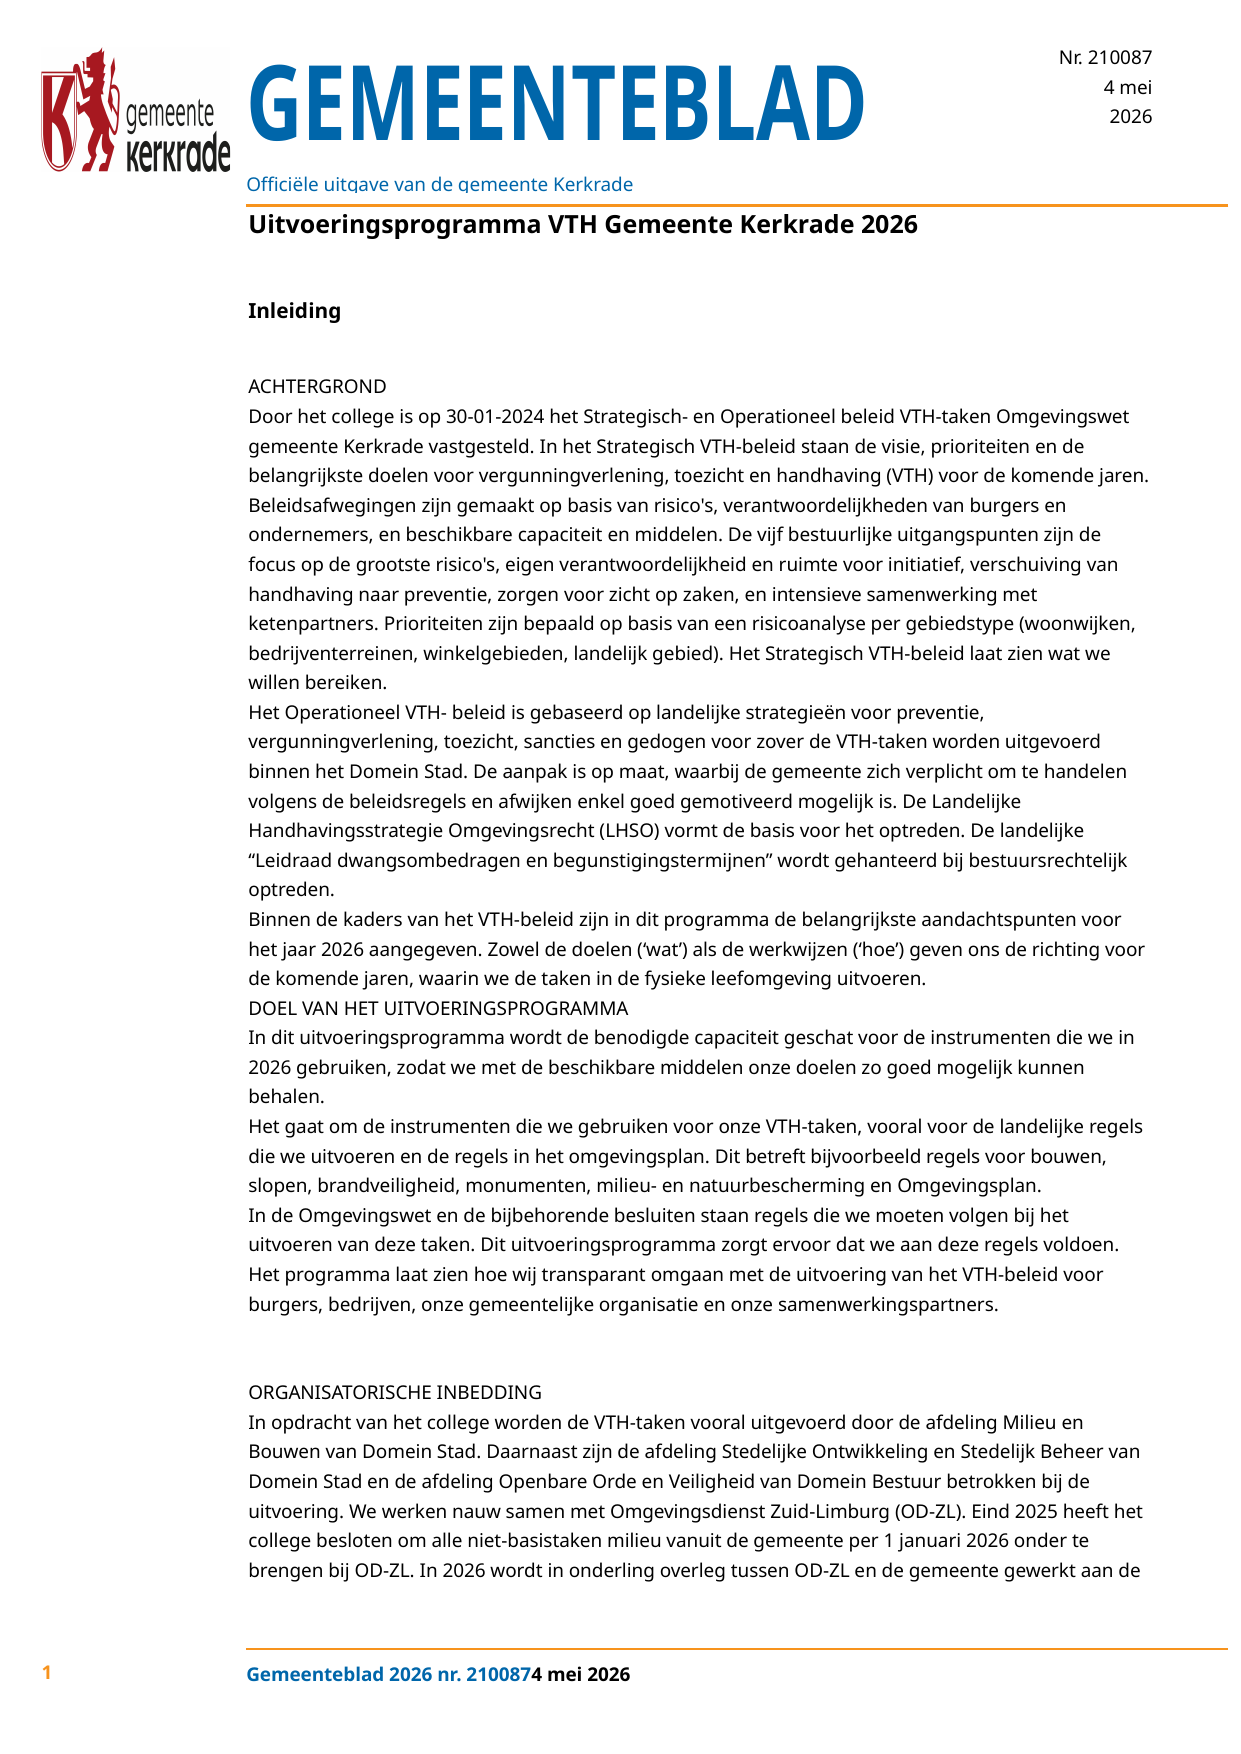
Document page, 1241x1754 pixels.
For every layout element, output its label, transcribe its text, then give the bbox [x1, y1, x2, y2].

text ORGANISATORISCHE INBEDDING [248, 1379, 1152, 1405]
text Het gaat om de instrumenten die we gebruiken voor onze VTH-taken, vooral voor de landelijke regels die we uitvoeren en de regels in het omgevingsplan. Dit betreft bijvoorbeeld regels voor bouwen, slopen, brandveiligheid, monumenten, milieu- en natuurbescherming en Omgevingsplan. [248, 1113, 1152, 1198]
text In opdracht van het college worden de VTH-taken vooral uitgevoerd door de afdeling Milieu en Bouwen van Domein Stad. Daarnaast zijn de afdeling Stedelijke Ontwikkeling en Stedelijk Beheer van Domein Stad en de afdeling Openbare Orde en Veiligheid van Domein Bestuur betrokken bij de uitvoering. We werken nauw samen met Omgevingsdienst Zuid-Limburg (OD-ZL). Eind 2025 heeft het college besloten om alle niet-basistaken milieu vanuit de gemeente per 1 januari 2026 onder te brengen bij OD-ZL. In 2026 wordt in onderling overleg tussen OD-ZL en de gemeente gewerkt aan de [248, 1409, 1152, 1583]
text Binnen de kaders van het VTH-beleid zijn in dit programma de belangrijkste aandachtspunten voor het jaar 2026 aangegeven. Zowel de doelen (‘wat’) als de werkwijzen (‘hoe’) geven ons de richting voor de komende jaren, waarin we de taken in de fysieke leefomgeving uitvoeren. [248, 906, 1152, 991]
text Door het college is op 30-01-2024 het Strategisch- en Operationeel beleid VTH-taken Omgevingswet gemeente Kerkrade vastgesteld. In het Strategisch VTH-beleid staan de visie, prioriteiten en de belangrijkste doelen voor vergunningverlening, toezicht en handhaving (VTH) voor de komende jaren. Beleidsafwegingen zijn gemaakt op basis van risico's, verantwoordelijkheden van burgers en ondernemers, en beschikbare capaciteit en middelen. De vijf bestuurlijke uitgangspunten zijn de focus op de grootste risico's, eigen verantwoordelijkheid en ruimte voor initiatief, verschuiving van handhaving naar preventie, zorgen voor zicht op zaken, en intensieve samenwerking met ketenpartners. Prioriteiten zijn bepaald op basis van een risicoanalyse per gebiedstype (woonwijken, bedrijventerreinen, winkelgebieden, landelijk gebied). Het Strategisch VTH-beleid laat zien wat we willen bereiken. [248, 403, 1152, 695]
text Het Operationeel VTH- beleid is gebaseerd op landelijke strategieën voor preventie, vergunningverlening, toezicht, sancties en gedogen voor zover de VTH-taken worden uitgevoerd binnen het Domein Stad. De aanpak is op maat, waarbij de gemeente zich verplicht om te handelen volgens de beleidsregels en afwijken enkel goed gemotiveerd mogelijk is. De Landelijke Handhavingsstrategie Omgevingsrecht (LHSO) vormt de basis voor het optreden. De landelijke “Leidraad dwangsombedragen en begunstigingstermijnen” wordt gehanteerd bij bestuursrechtelijk optreden. [248, 699, 1152, 902]
text DOEL VAN HET UITVOERINGSPROGRAMMA [248, 995, 1152, 1021]
text In de Omgevingswet en de bijbehorende besluiten staan regels die we moeten volgen bij het uitvoeren van deze taken. Dit uitvoeringsprogramma zorgt ervoor dat we aan deze regels voldoen. Het programma laat zien hoe wij transparant omgaan met de uitvoering van het VTH-beleid voor burgers, bedrijven, onze gemeentelijke organisatie en onze samenwerkingspartners. [248, 1202, 1152, 1317]
text Uitvoeringsprogramma VTH Gemeente Kerkrade 2026 [248, 207, 1152, 241]
picture [41, 47, 231, 172]
text ACHTERGROND [248, 374, 1152, 399]
text In dit uitvoeringsprogramma wordt de benodigde capaciteit geschat voor de instrumenten die we in 2026 gebruiken, zodat we met de beschikbare middelen onze doelen zo goed mogelijk kunnen behalen. [248, 1024, 1152, 1109]
text Inleiding [248, 296, 1152, 324]
